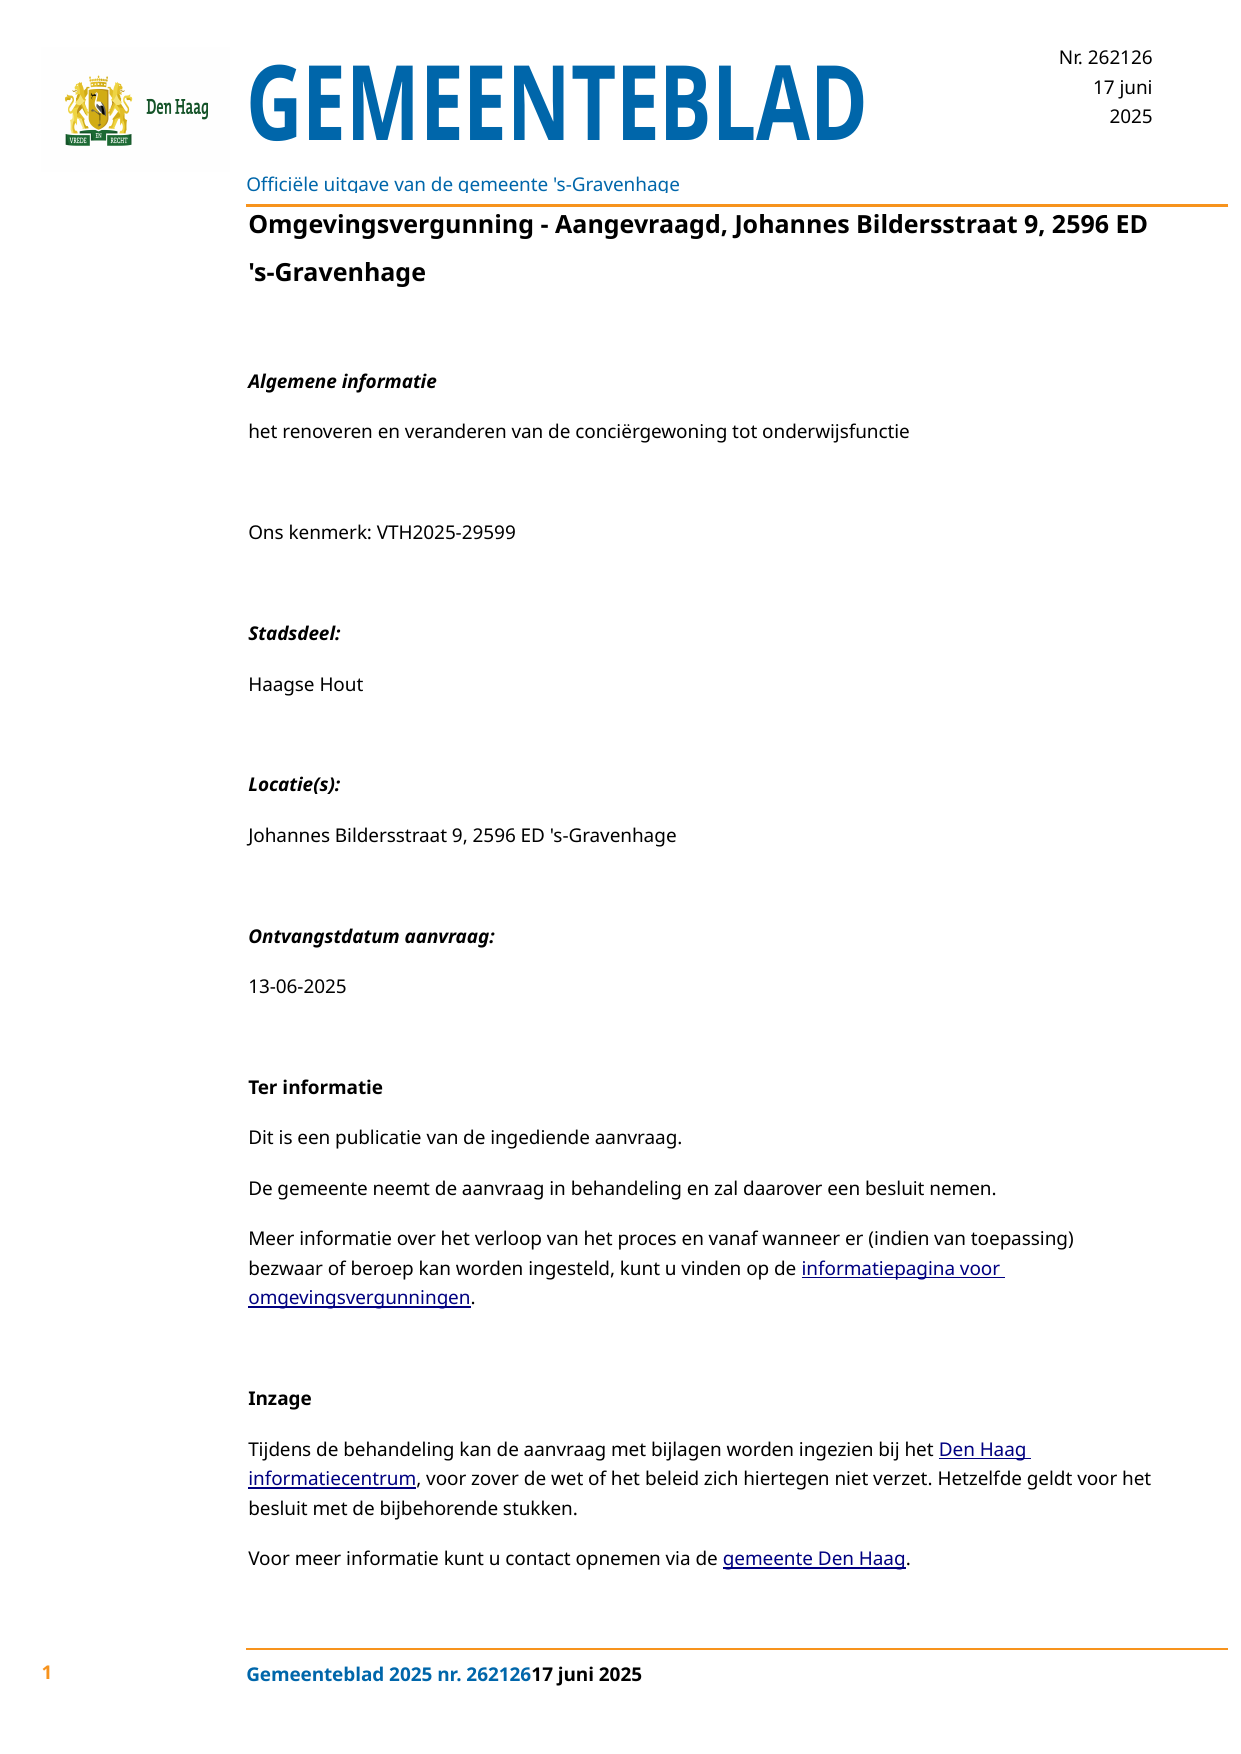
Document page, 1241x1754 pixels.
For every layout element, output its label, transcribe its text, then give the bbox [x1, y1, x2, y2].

text Inzage [248, 1385, 1152, 1411]
text Meer informatie over het verloop van het proces en vanaf wanneer er (indien van toepassing) bezwaar of beroep kan worden ingesteld, kunt u vinden op de informatiepagina voor omgevingsvergunningen. [248, 1225, 1152, 1310]
text Locatie(s): [248, 772, 1152, 797]
text Stadsdeel: [248, 620, 1152, 646]
text Ontvangstdatum aanvraag: [248, 923, 1152, 949]
text het renoveren en veranderen van de conciërgewoning tot onderwijsfunctie [248, 419, 1152, 444]
text Omgevingsvergunning - Aangevraagd, Johannes Bildersstraat 9, 2596 ED 's-Gravenhage [248, 207, 1152, 288]
text Tijdens de behandeling kan de aanvraag met bijlagen worden ingezien bij het Den Haag informatiecentrum, voor zover de wet of het beleid zich hiertegen niet verzet. Hetzelfde geldt voor het besluit met de bijbehorende stukken. [248, 1436, 1152, 1521]
text Voor meer informatie kunt u contact opnemen via de gemeente Den Haag. [248, 1545, 1152, 1571]
text Dit is een publicatie van de ingediende aanvraag. [248, 1124, 1152, 1150]
text De gemeente neemt de aanvraag in behandeling en zal daarover een besluit nemen. [248, 1175, 1152, 1201]
text Haagse Hout [248, 671, 1152, 697]
text 13-06-2025 [248, 973, 1152, 999]
text Ons kenmerk: VTH2025-29599 [248, 519, 1152, 545]
text Johannes Bildersstraat 9, 2596 ED 's-Gravenhage [248, 822, 1152, 848]
text Ter informatie [248, 1074, 1152, 1100]
text Algemene informatie [248, 368, 1152, 394]
picture [41, 47, 231, 172]
